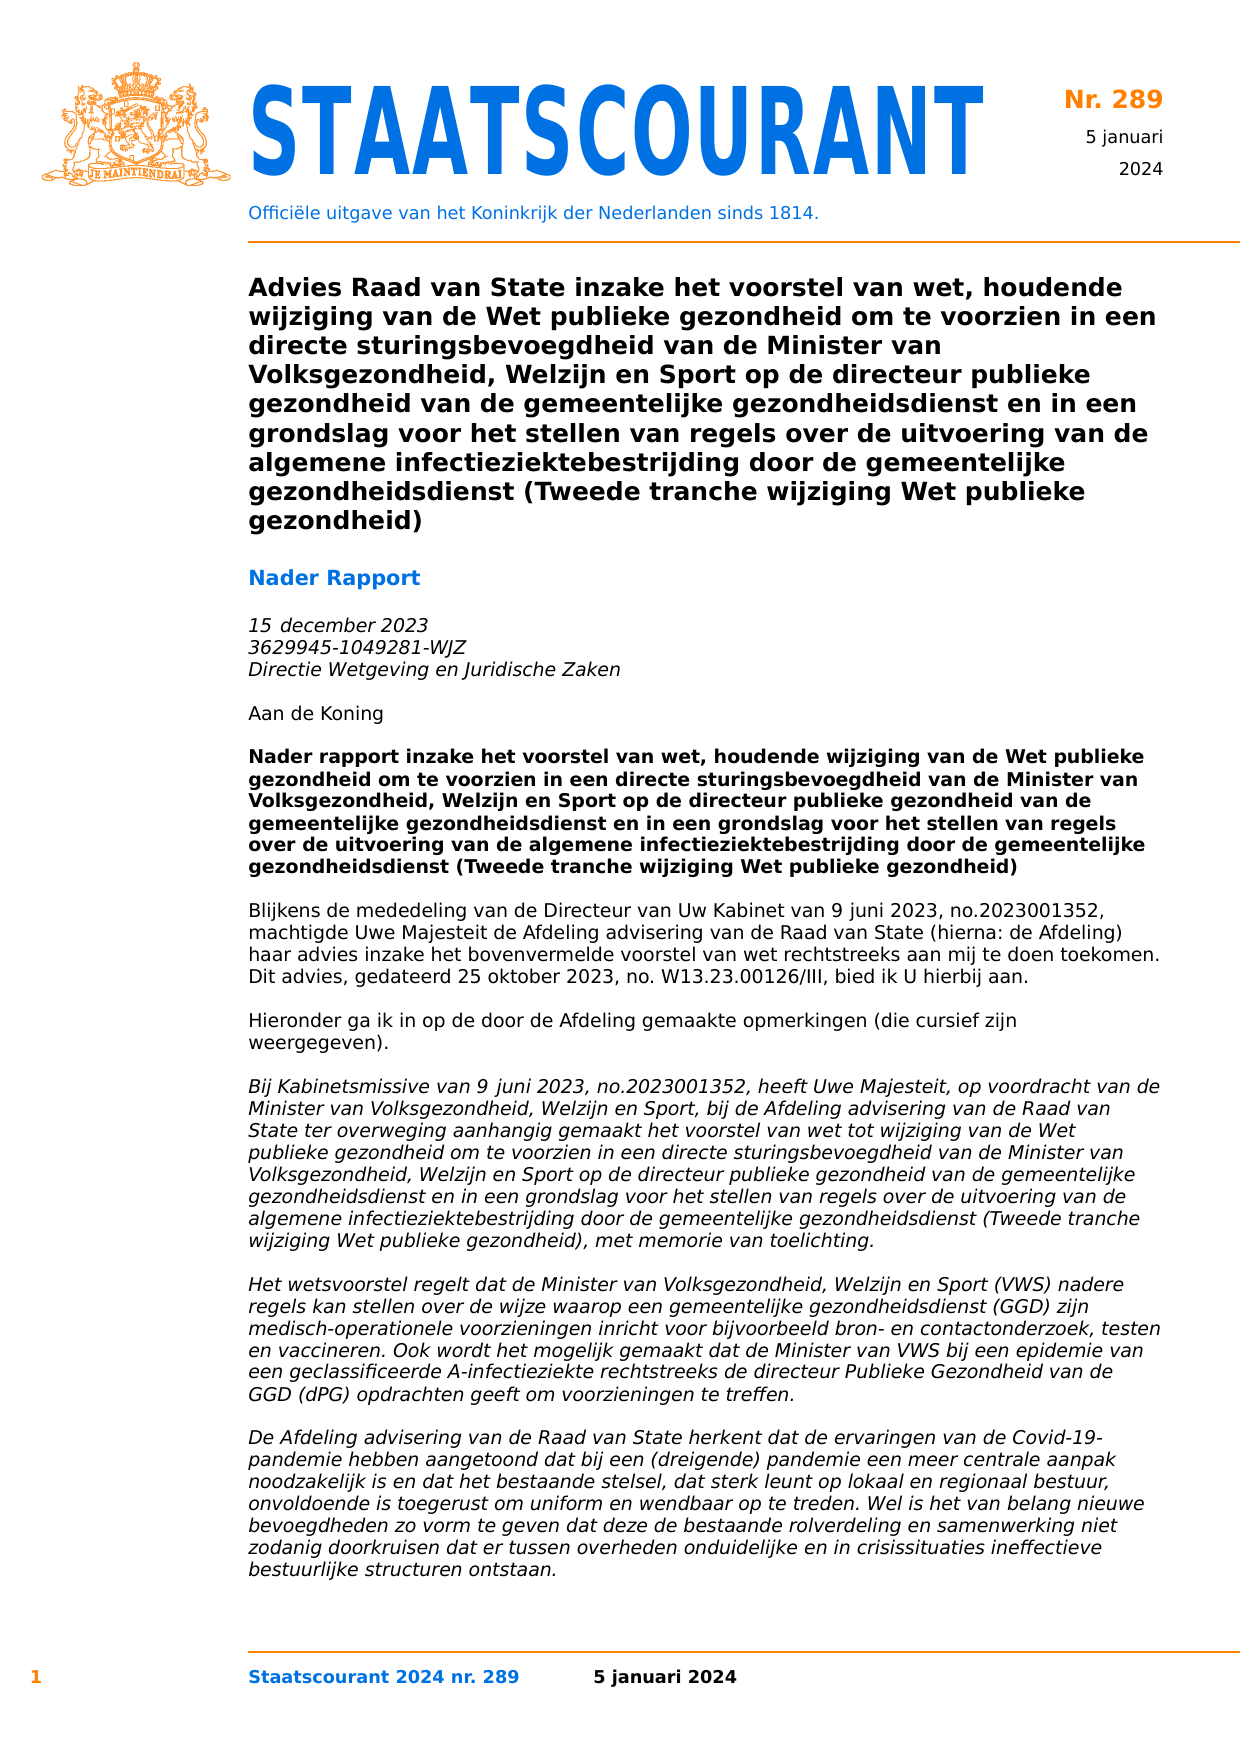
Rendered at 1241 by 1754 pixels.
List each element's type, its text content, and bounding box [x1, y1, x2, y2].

table_cell 2024 [998, 153, 1240, 203]
picture [41, 62, 231, 186]
text 15 december 2023 [248, 615, 1163, 637]
subtitle Advies Raad van State inzake het voorstel van wet, houdende wijziging van de Wet publieke gezondheid om te voorzien in een directe sturingsbevoegdheid van de Minister van Volksgezondheid, Welzijn en Sport op de directeur publieke gezondheid van de gemeentelijke gezondheidsdienst en in een grondslag voor het stellen van regels over de uitvoering van de algemene infectieziektebestrijding door de gemeentelijke gezondheidsdienst (Tweede tranche wijziging Wet publieke gezondheid) [248, 273, 1163, 536]
table_header [25, 62, 248, 241]
text 3629945-1049281-WJZ [248, 637, 1163, 659]
text De Afdeling advisering van de Raad van State herkent dat de ervaringen van de Covid-19-pandemie hebben aangetoond dat bij een (dreigende) pandemie een meer centrale aanpak noodzakelijk is en dat het bestaande stelsel, dat sterk leunt op lokaal en regionaal bestuur, onvoldoende is toegerust om uniform en wendbaar op te treden. Wel is het van belang nieuwe bevoegdheden zo vorm te geven dat deze de bestaande rolverdeling en samenwerking niet zodanig doorkruisen dat er tussen overheden onduidelijke en in crisissituaties ineffectieve bestuurlijke structuren ontstaan. [248, 1427, 1163, 1581]
table_header Nr. 289 [998, 62, 1240, 121]
text Het wetsvoorstel regelt dat de Minister van Volksgezondheid, Welzijn en Sport (VWS) nadere regels kan stellen over de wijze waarop een gemeentelijke gezondheidsdienst (GGD) zijn medisch-operationele voorzieningen inricht voor bijvoorbeeld bron- en contactonderzoek, testen en vaccineren. Ook wordt het mogelijk gemaakt dat de Minister van VWS bij een epidemie van een geclassificeerde A-infectieziekte rechtstreeks de directeur Publieke Gezondheid van de GGD (dPG) opdrachten geeft om voorzieningen te treffen. [248, 1273, 1163, 1405]
text Directie Wetgeving en Juridische Zaken [248, 659, 1163, 681]
text Nader rapport inzake het voorstel van wet, houdende wijziging van de Wet publieke gezondheid om te voorzien in een directe sturingsbevoegdheid van de Minister van Volksgezondheid, Welzijn en Sport op de directeur publieke gezondheid van de gemeentelijke gezondheidsdienst en in een grondslag voor het stellen van regels over de uitvoering van de algemene infectieziektebestrijding door de gemeentelijke gezondheidsdienst (Tweede tranche wijziging Wet publieke gezondheid) [248, 746, 1163, 878]
table_header STAATSCOURANT [248, 62, 998, 203]
subtitle Nader Rapport [248, 566, 1163, 590]
table_cell Officiële uitgave van het Koninkrijk der Nederlanden sinds 1814. [248, 203, 1240, 241]
text Blijkens de mededeling van de Directeur van Uw Kabinet van 9 juni 2023, no.2023001352, machtigde Uwe Majesteit de Afdeling advisering van de Raad van State (hierna: de Afdeling) haar advies inzake het bovenvermelde voorstel van wet rechtstreeks aan mij te doen toekomen. Dit advies, gedateerd 25 oktober 2023, no. W13.23.00126/III, bied ik U hierbij aan. [248, 900, 1163, 988]
text Aan de Koning [248, 703, 1163, 724]
text Bij Kabinetsmissive van 9 juni 2023, no.2023001352, heeft Uwe Majesteit, op voordracht van de Minister van Volksgezondheid, Welzijn en Sport, bij de Afdeling advisering van de Raad van State ter overweging aanhangig gemaakt het voorstel van wet tot wijziging van de Wet publieke gezondheid om te voorzien in een directe sturingsbevoegdheid van de Minister van Volksgezondheid, Welzijn en Sport op de directeur publieke gezondheid van de gemeentelijke gezondheidsdienst en in een grondslag voor het stellen van regels over de uitvoering van de algemene infectieziektebestrijding door de gemeentelijke gezondheidsdienst (Tweede tranche wijziging Wet publieke gezondheid), met memorie van toelichting. [248, 1076, 1163, 1252]
text Hieronder ga ik in op de door de Afdeling gemaakte opmerkingen (die cursief zijn weergegeven). [248, 1010, 1163, 1054]
table_cell 5 januari [998, 121, 1240, 153]
